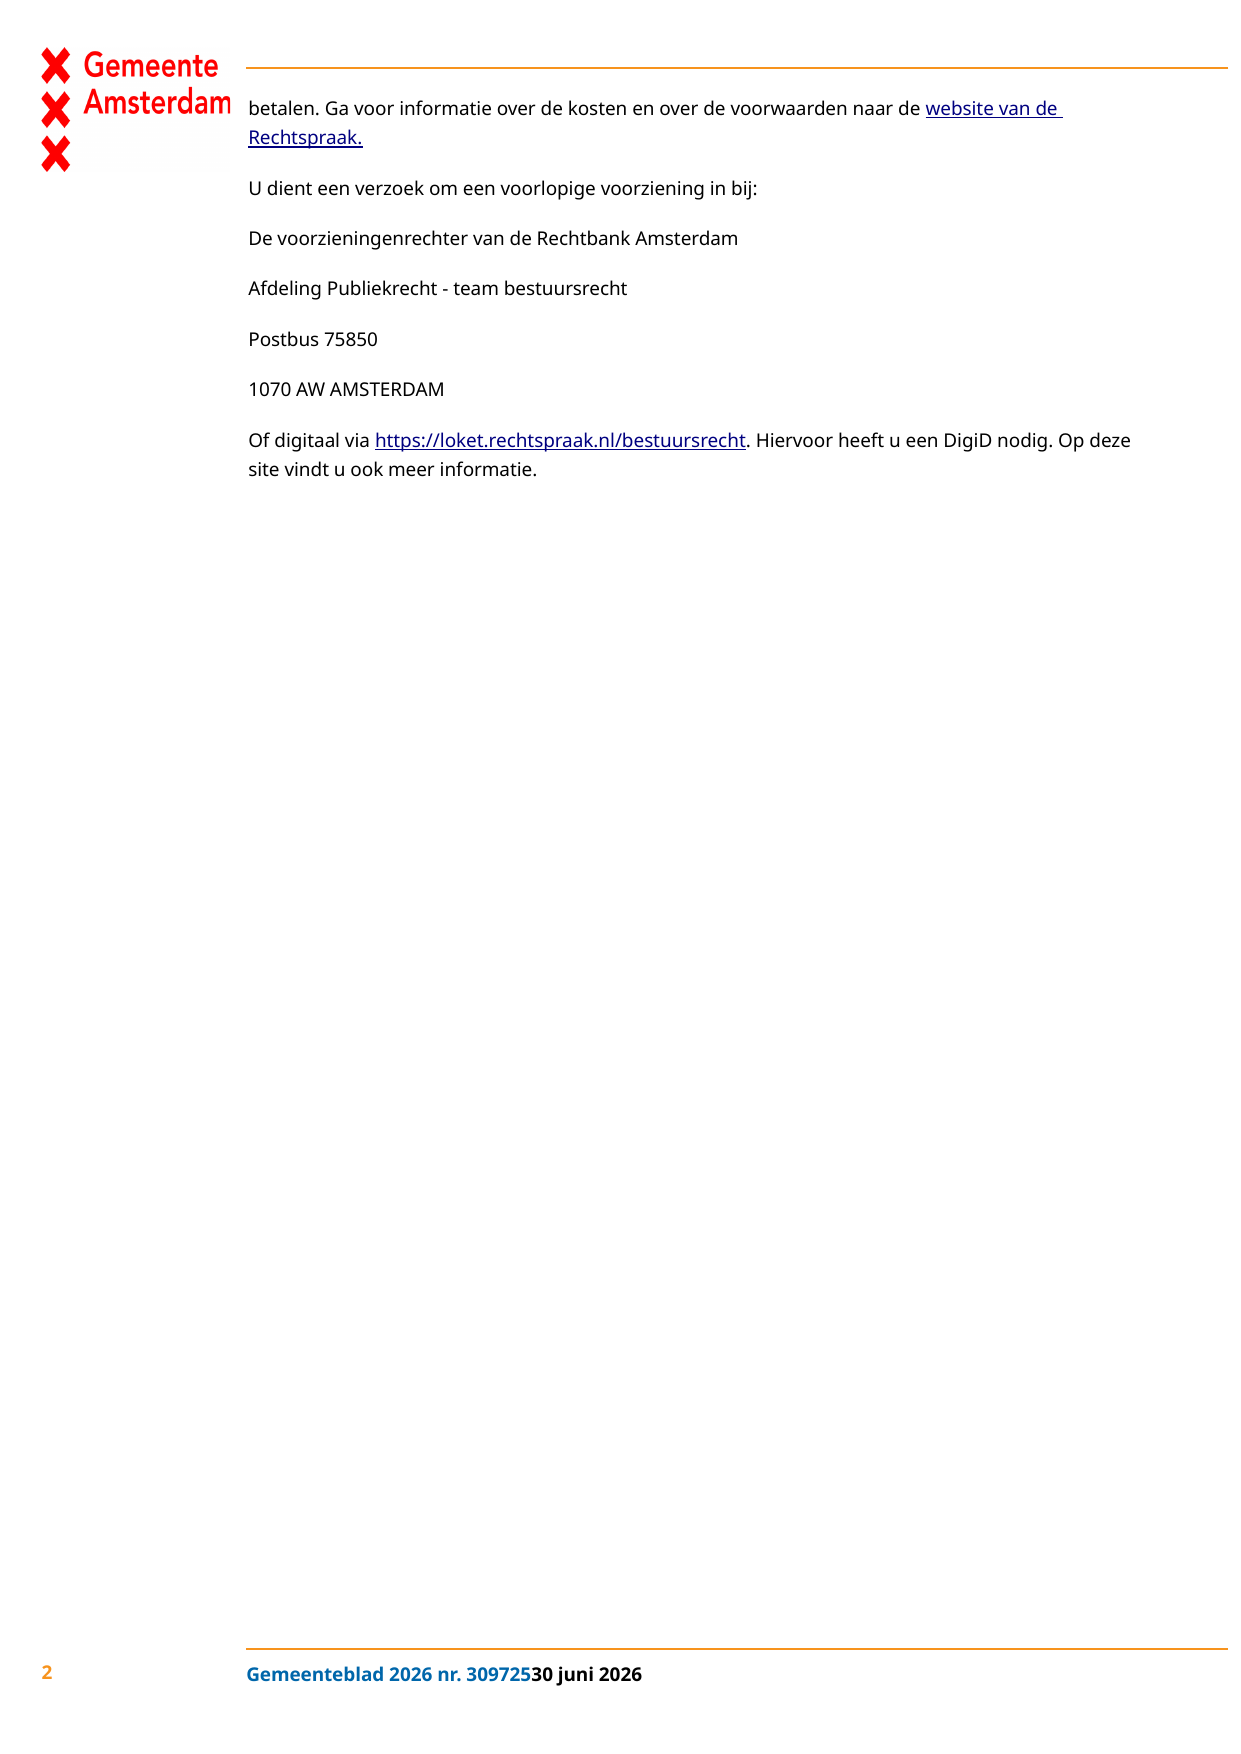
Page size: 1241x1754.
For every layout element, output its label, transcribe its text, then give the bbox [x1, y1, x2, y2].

text Postbus 75850 [248, 326, 1152, 352]
picture [41, 47, 231, 172]
text U dient een verzoek om een voorlopige voorziening in bij: [248, 175, 1152, 201]
text Of digitaal via https://loket.rechtspraak.nl/bestuursrecht. Hiervoor heeft u een DigiD nodig. Op deze site vindt u ook meer informatie. [248, 427, 1152, 482]
text De voorzieningenrechter van de Rechtbank Amsterdam [248, 225, 1152, 251]
text betalen. Ga voor informatie over de kosten en over de voorwaarden naar de website van de Rechtspraak. [248, 95, 1152, 150]
text 1070 AW AMSTERDAM [248, 376, 1152, 402]
text Afdeling Publiekrecht - team bestuursrecht [248, 276, 1152, 301]
